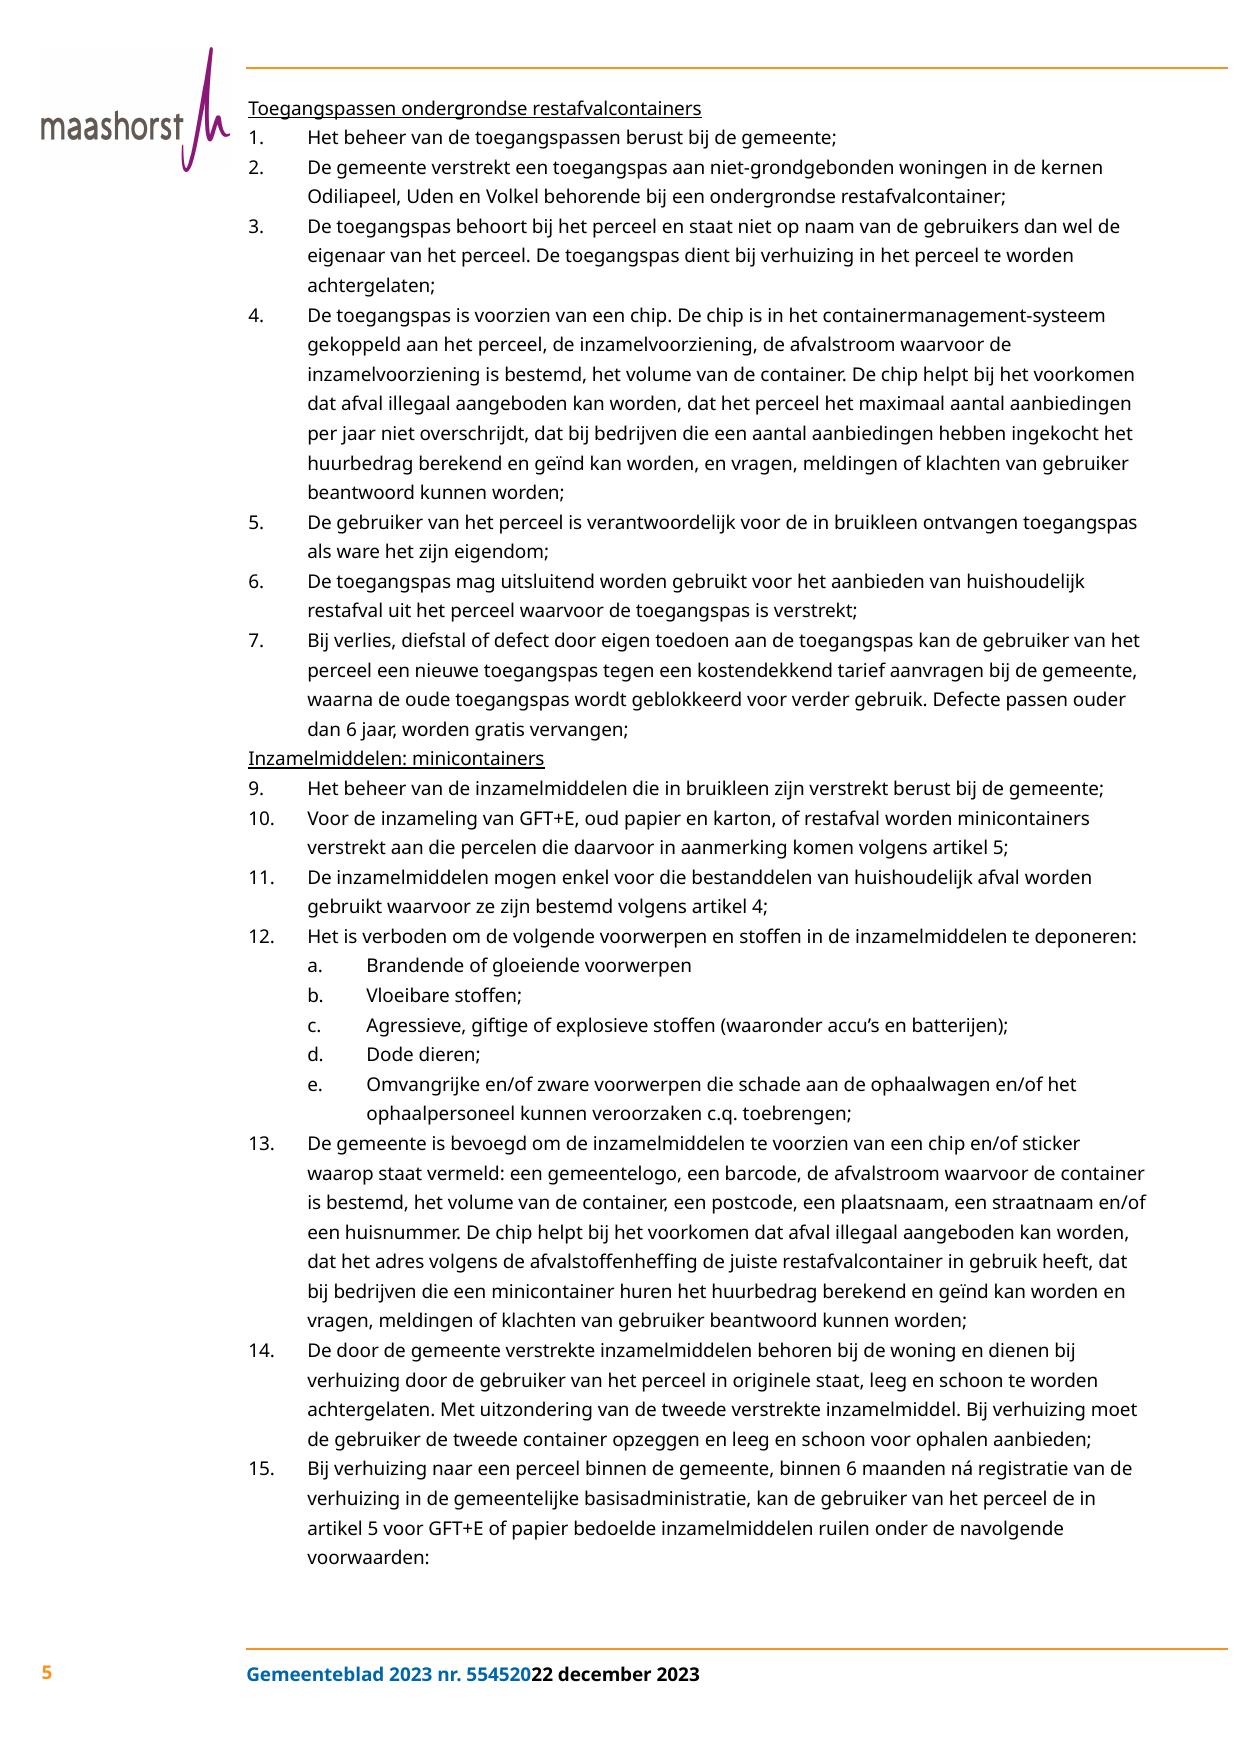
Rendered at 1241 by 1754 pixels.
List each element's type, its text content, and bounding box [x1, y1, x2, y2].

list Het beheer van de inzamelmiddelen die in bruikleen zijn verstrekt berust bij de gemeente; [248, 775, 1152, 801]
text Inzamelmiddelen: minicontainers [248, 746, 1152, 771]
list Dode dieren; [307, 1041, 1152, 1067]
list Bij verlies, diefstal of defect door eigen toedoen aan de toegangspas kan de gebruiker van het perceel een nieuwe toegangspas tegen een kostendekkend tarief aanvragen bij de gemeente, waarna de oude toegangspas wordt geblokkeerd voor verder gebruik. Defecte passen ouder dan 6 jaar, worden gratis vervangen; [248, 627, 1152, 742]
list Agressieve, giftige of explosieve stoffen (waaronder accu’s en batterijen); [307, 1012, 1152, 1038]
list Voor de inzameling van GFT+E, oud papier en karton, of restafval worden minicontainers verstrekt aan die percelen die daarvoor in aanmerking komen volgens artikel 5; [248, 805, 1152, 860]
list De inzamelmiddelen mogen enkel voor die bestanddelen van huishoudelijk afval worden gebruikt waarvoor ze zijn bestemd volgens artikel 4; [248, 864, 1152, 919]
list Vloeibare stoffen; [307, 982, 1152, 1008]
list De gebruiker van het perceel is verantwoordelijk voor de in bruikleen ontvangen toegangspas als ware het zijn eigendom; [248, 509, 1152, 564]
list De toegangspas mag uitsluitend worden gebruikt voor het aanbieden van huishoudelijk restafval uit het perceel waarvoor de toegangspas is verstrekt; [248, 568, 1152, 623]
list Het beheer van de toegangspassen berust bij de gemeente; [248, 124, 1152, 150]
picture [41, 47, 231, 172]
text Toegangspassen ondergrondse restafvalcontainers [248, 95, 1152, 121]
list Brandende of gloeiende voorwerpen [307, 953, 1152, 978]
list De toegangspas is voorzien van een chip. De chip is in het containermanagement-systeem gekoppeld aan het perceel, de inzamelvoorziening, de afvalstroom waarvoor de inzamelvoorziening is bestemd, het volume van de container. De chip helpt bij het voorkomen dat afval illegaal aangeboden kan worden, dat het perceel het maximaal aantal aanbiedingen per jaar niet overschrijdt, dat bij bedrijven die een aantal aanbiedingen hebben ingekocht het huurbedrag berekend en geïnd kan worden, en vragen, meldingen of klachten van gebruiker beantwoord kunnen worden; [248, 302, 1152, 505]
list De door de gemeente verstrekte inzamelmiddelen behoren bij de woning en dienen bij verhuizing door de gebruiker van het perceel in originele staat, leeg en schoon te worden achtergelaten. Met uitzondering van de tweede verstrekte inzamelmiddel. Bij verhuizing moet de gebruiker de tweede container opzeggen en leeg en schoon voor ophalen aanbieden; [248, 1337, 1152, 1452]
list Het is verboden om de volgende voorwerpen en stoffen in de inzamelmiddelen te deponeren: [248, 923, 1152, 949]
list Omvangrijke en/of zware voorwerpen die schade aan de ophaalwagen en/of het ophaalpersoneel kunnen veroorzaken c.q. toebrengen; [307, 1071, 1152, 1126]
list De gemeente verstrekt een toegangspas aan niet-grondgebonden woningen in de kernen Odiliapeel, Uden en Volkel behorende bij een ondergrondse restafvalcontainer; [248, 154, 1152, 209]
list De gemeente is bevoegd om de inzamelmiddelen te voorzien van een chip en/of sticker waarop staat vermeld: een gemeentelogo, een barcode, de afvalstroom waarvoor de container is bestemd, het volume van de container, een postcode, een plaatsnaam, een straatnaam en/of een huisnummer. De chip helpt bij het voorkomen dat afval illegaal aangeboden kan worden, dat het adres volgens de afvalstoffenheffing de juiste restafvalcontainer in gebruik heeft, dat bij bedrijven die een minicontainer huren het huurbedrag berekend en geïnd kan worden en vragen, meldingen of klachten van gebruiker beantwoord kunnen worden; [248, 1130, 1152, 1333]
list De toegangspas behoort bij het perceel en staat niet op naam van de gebruikers dan wel de eigenaar van het perceel. De toegangspas dient bij verhuizing in het perceel te worden achtergelaten; [248, 213, 1152, 298]
list Bij verhuizing naar een perceel binnen de gemeente, binnen 6 maanden ná registratie van de verhuizing in de gemeentelijke basisadministratie, kan de gebruiker van het perceel de in artikel 5 voor GFT+E of papier bedoelde inzamelmiddelen ruilen onder de navolgende voorwaarden: [248, 1456, 1152, 1570]
